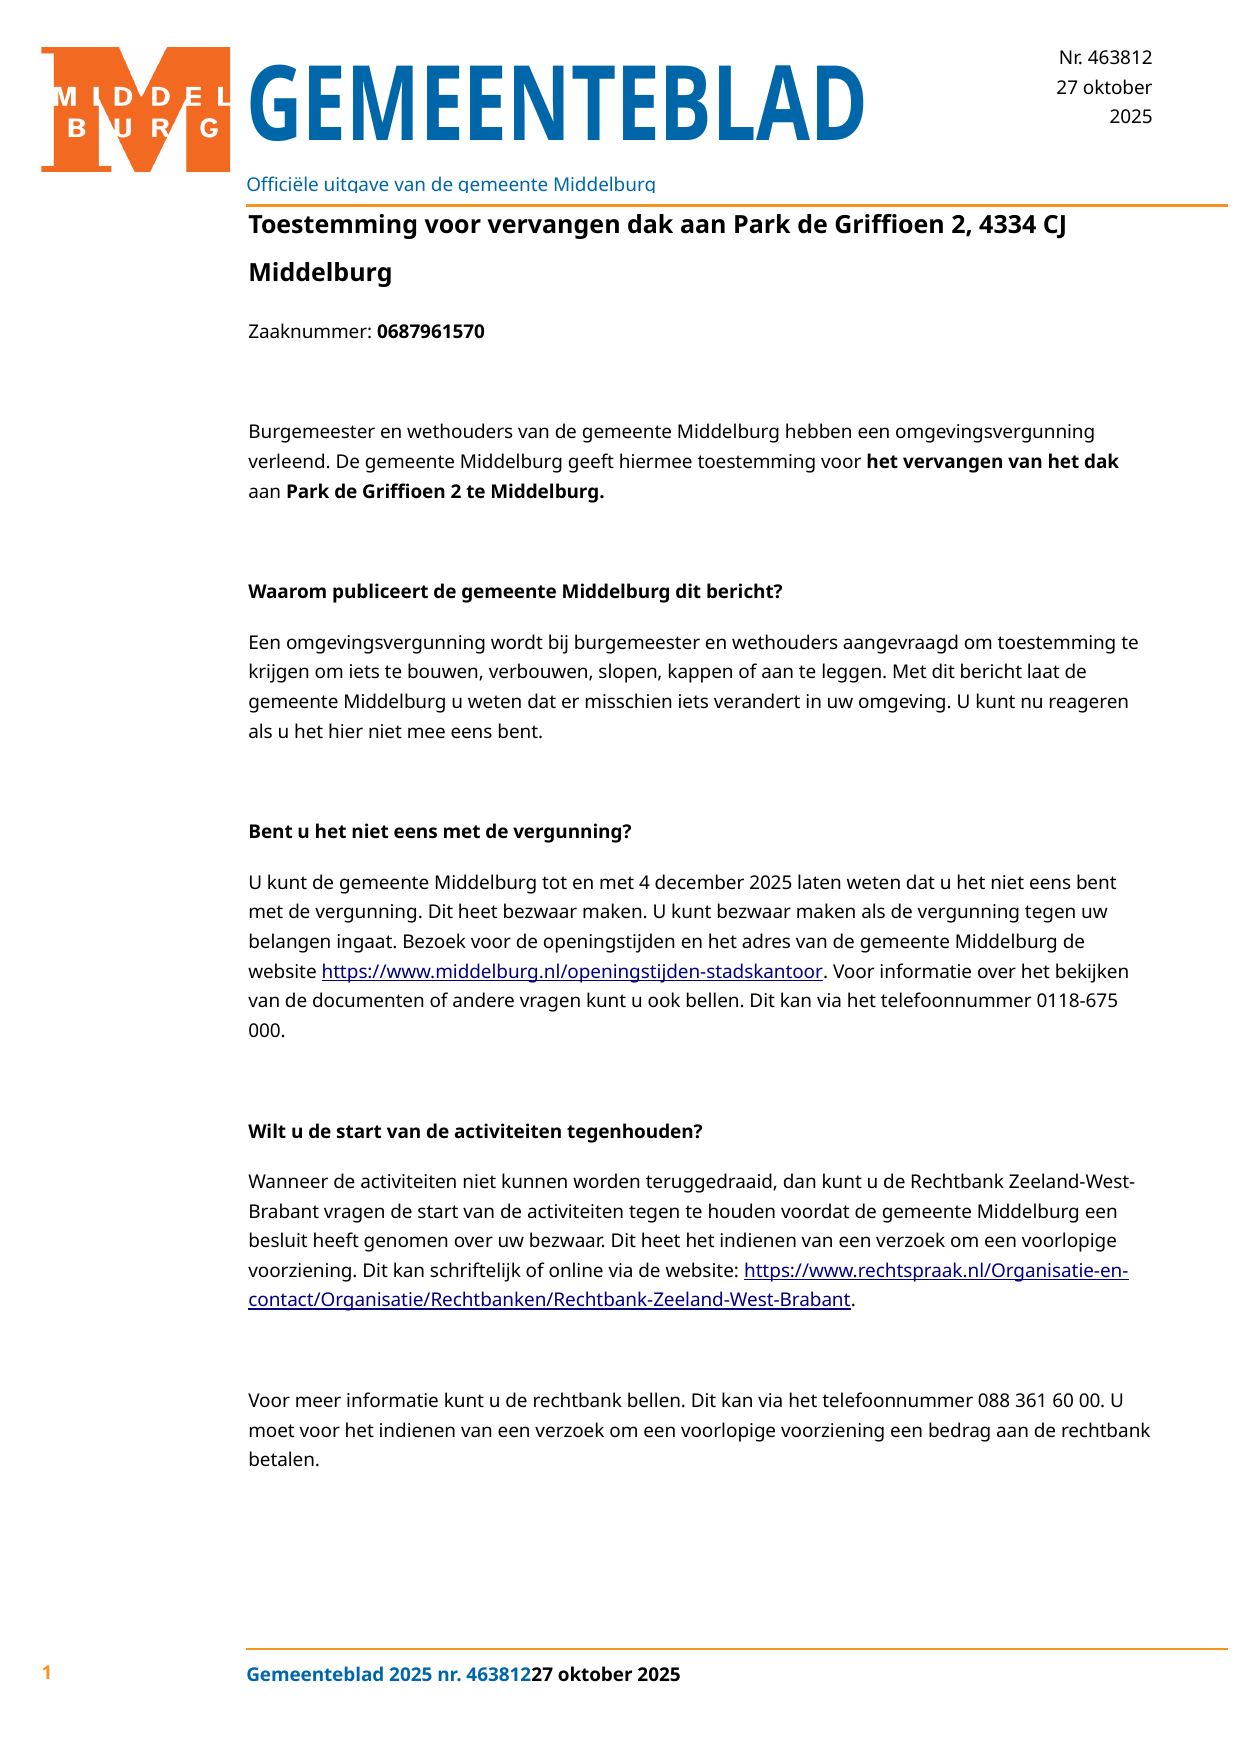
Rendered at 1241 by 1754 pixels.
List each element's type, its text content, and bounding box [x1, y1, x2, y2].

text Toestemming voor vervangen dak aan Park de Griffioen 2, 4334 CJ Middelburg [248, 207, 1152, 288]
text Burgemeester en wethouders van de gemeente Middelburg hebben een omgevingsvergunning verleend. De gemeente Middelburg geeft hiermee toestemming voor het vervangen van het dak aan Park de Griffioen 2 te Middelburg. [248, 419, 1152, 504]
text Wilt u de start van de activiteiten tegenhouden? [248, 1118, 1152, 1144]
text Waarom publiceert de gemeente Middelburg dit bericht? [248, 579, 1152, 604]
text Bent u het niet eens met de vergunning? [248, 819, 1152, 844]
text U kunt de gemeente Middelburg tot en met 4 december 2025 laten weten dat u het niet eens bent met de vergunning. Dit heet bezwaar maken. U kunt bezwaar maken als de vergunning tegen uw belangen ingaat. Bezoek voor de openingstijden en het adres van de gemeente Middelburg de website https://www.middelburg.nl/openingstijden-stadskantoor. Voor informatie over het bekijken van de documenten of andere vragen kunt u ook bellen. Dit kan via het telefoonnummer 0118-675 000. [248, 869, 1152, 1043]
text Voor meer informatie kunt u de rechtbank bellen. Dit kan via het telefoonnummer 088 361 60 00. U moet voor het indienen van een verzoek om een voorlopige voorziening een bedrag aan de rechtbank betalen. [248, 1387, 1152, 1472]
picture [41, 47, 231, 172]
text Een omgevingsvergunning wordt bij burgemeester en wethouders aangevraagd om toestemming te krijgen om iets te bouwen, verbouwen, slopen, kappen of aan te leggen. Met dit bericht laat de gemeente Middelburg u weten dat er misschien iets verandert in uw omgeving. U kunt nu reageren als u het hier niet mee eens bent. [248, 629, 1152, 744]
text Zaaknummer: 0687961570 [248, 318, 1152, 344]
text Wanneer de activiteiten niet kunnen worden teruggedraaid, dan kunt u de Rechtbank Zeeland-West-Brabant vragen de start van de activiteiten tegen te houden voordat de gemeente Middelburg een besluit heeft genomen over uw bezwaar. Dit heet het indienen van een verzoek om een voorlopige voorziening. Dit kan schriftelijk of online via de website: https://www.rechtspraak.nl/Organisatie-en-contact/Organisatie/Rechtbanken/Rechtbank-Zeeland-West-Brabant. [248, 1168, 1152, 1312]
